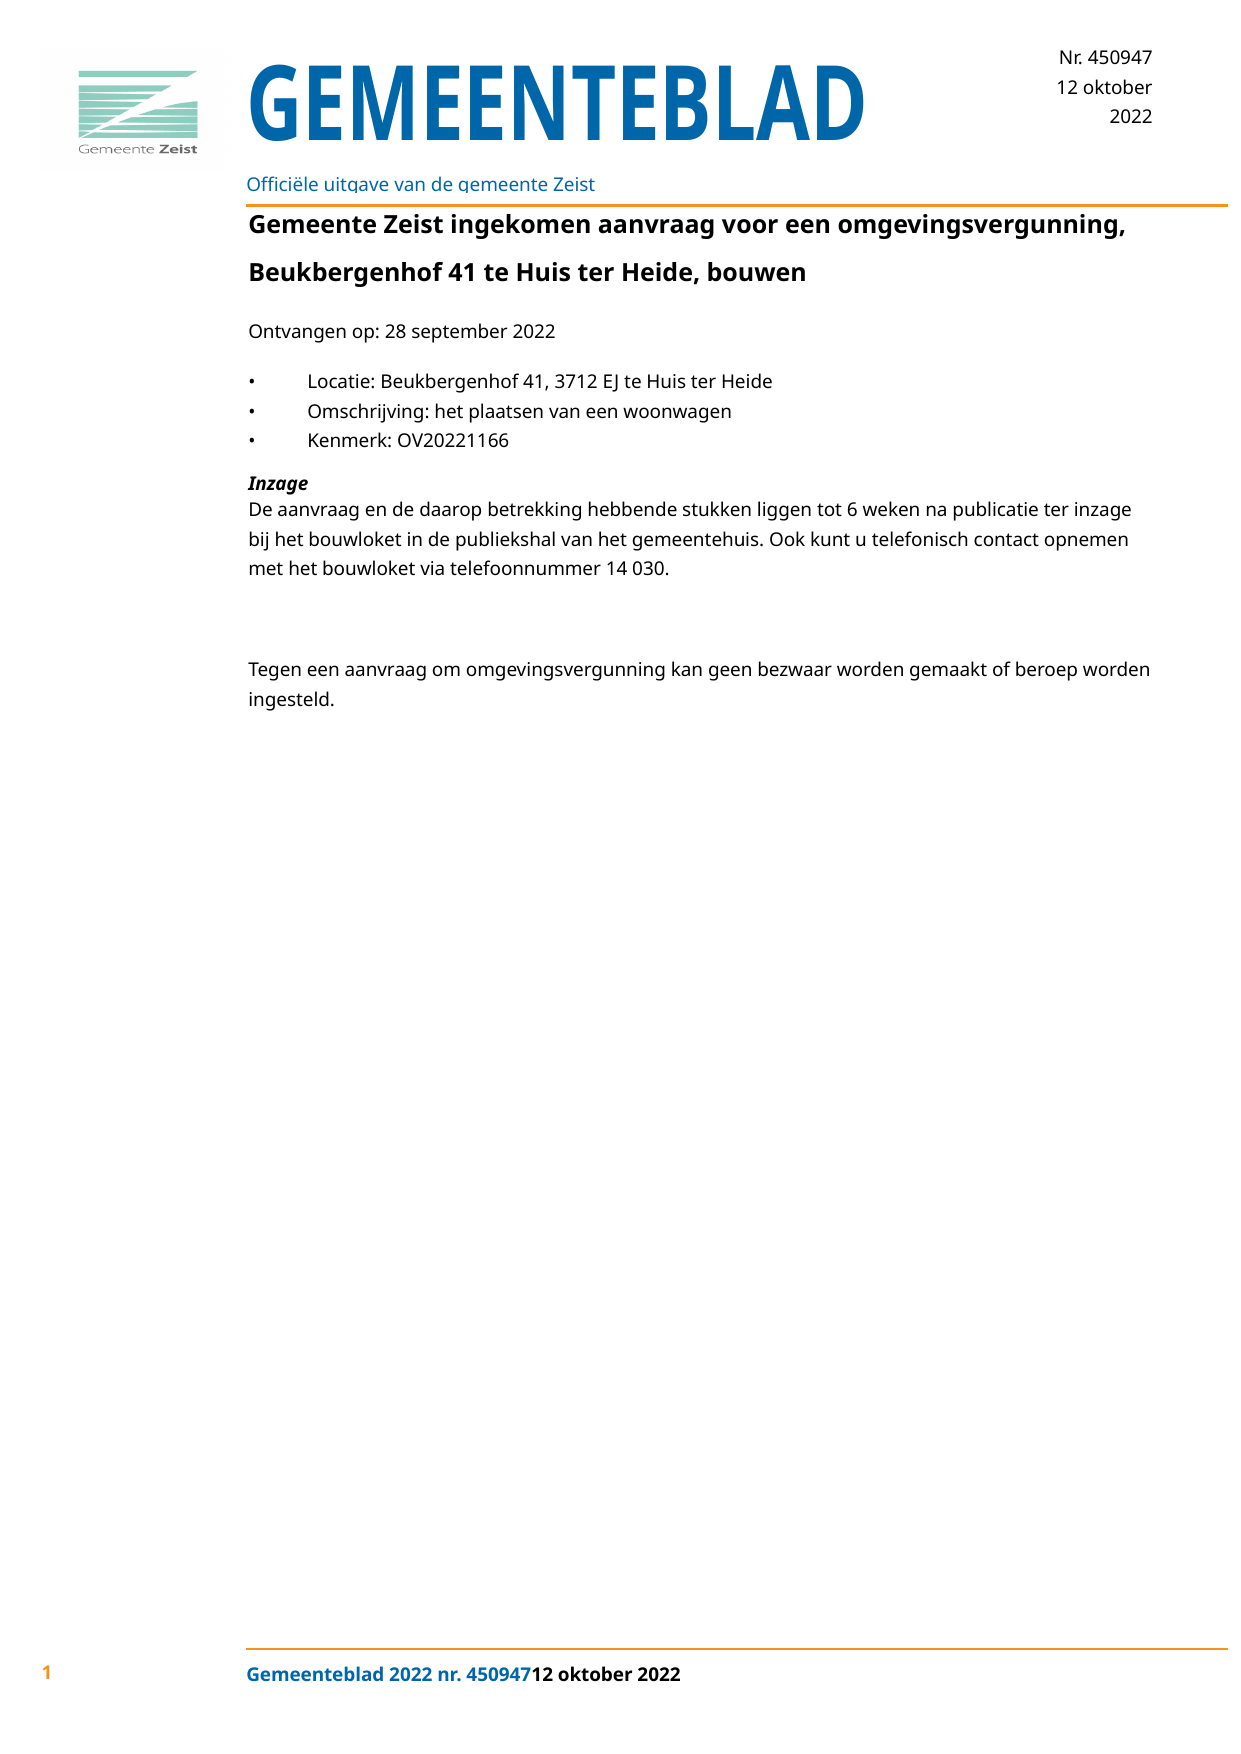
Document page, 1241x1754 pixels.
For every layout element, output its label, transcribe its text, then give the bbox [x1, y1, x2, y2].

text Ontvangen op: 28 september 2022 [248, 318, 1152, 344]
picture [41, 47, 231, 172]
text Inzage [248, 471, 1152, 496]
list Locatie: Beukbergenhof 41, 3712 EJ te Huis ter Heide [248, 368, 1152, 394]
text De aanvraag en de daarop betrekking hebbende stukken liggen tot 6 weken na publicatie ter inzage bij het bouwloket in de publiekshal van het gemeentehuis. Ook kunt u telefonisch contact opnemen met het bouwloket via telefoonnummer 14 030. [248, 496, 1152, 581]
text Gemeente Zeist ingekomen aanvraag voor een omgevingsvergunning, Beukbergenhof 41 te Huis ter Heide, bouwen [248, 207, 1152, 288]
list Omschrijving: het plaatsen van een woonwagen [248, 398, 1152, 424]
list Kenmerk: OV20221166 [248, 427, 1152, 453]
text Tegen een aanvraag om omgevingsvergunning kan geen bezwaar worden gemaakt of beroep worden ingesteld. [248, 656, 1152, 712]
